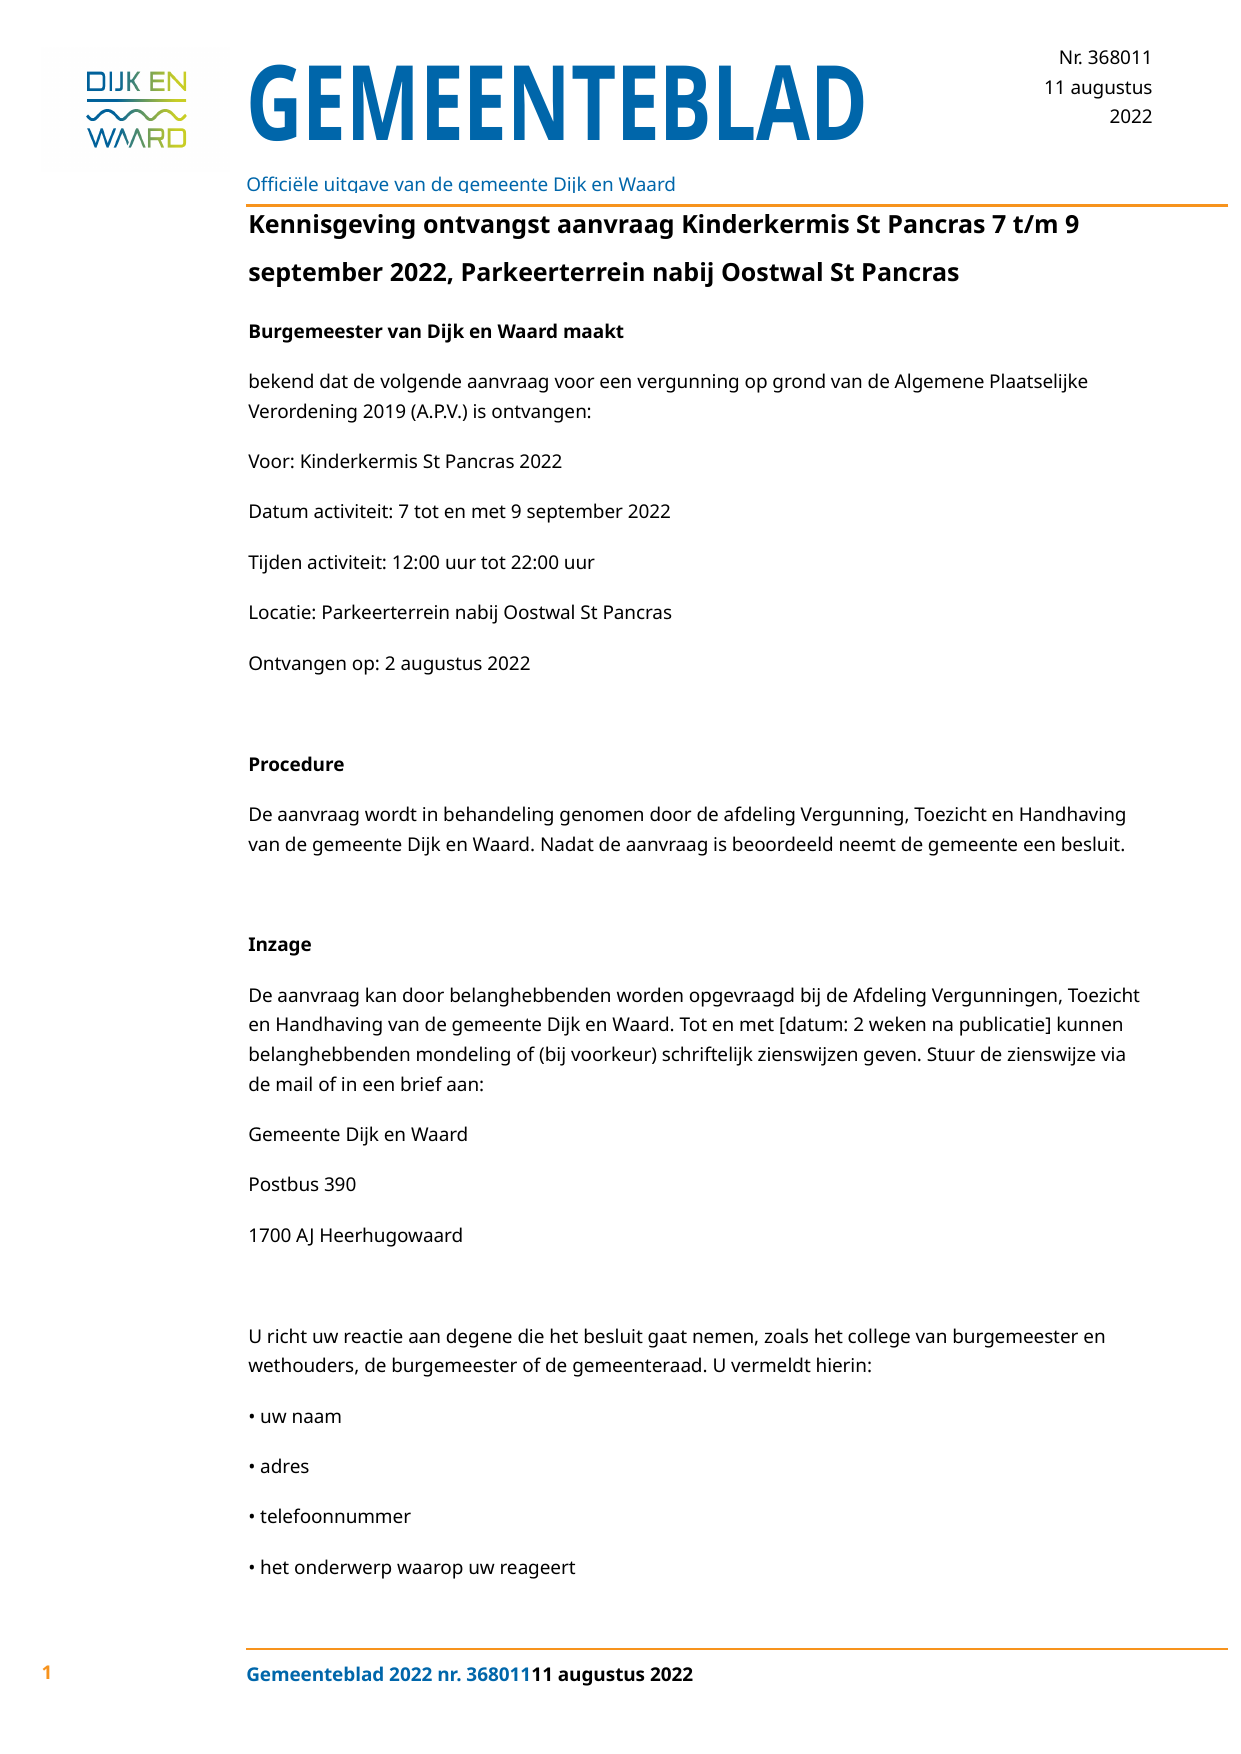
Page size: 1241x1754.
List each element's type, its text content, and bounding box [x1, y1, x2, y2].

text Ontvangen op: 2 augustus 2022 [248, 650, 1152, 676]
text • adres [248, 1453, 1152, 1479]
text De aanvraag kan door belanghebbenden worden opgevraagd bij de Afdeling Vergunningen, Toezicht en Handhaving van de gemeente Dijk en Waard. Tot en met [datum: 2 weken na publicatie] kunnen belanghebbenden mondeling of (bij voorkeur) schriftelijk zienswijzen geven. Stuur de zienswijze via de mail of in een brief aan: [248, 982, 1152, 1097]
text Procedure [248, 751, 1152, 777]
text bekend dat de volgende aanvraag voor een vergunning op grond van de Algemene Plaatselijke Verordening 2019 (A.P.V.) is ontvangen: [248, 368, 1152, 424]
text Inzage [248, 932, 1152, 957]
text • uw naam [248, 1403, 1152, 1429]
text Burgemeester van Dijk en Waard maakt [248, 318, 1152, 344]
text Locatie: Parkeerterrein nabij Oostwal St Pancras [248, 599, 1152, 625]
text U richt uw reactie aan degene die het besluit gaat nemen, zoals het college van burgemeester en wethouders, de burgemeester of de gemeenteraad. U vermeldt hierin: [248, 1323, 1152, 1378]
text Tijden activiteit: 12:00 uur tot 22:00 uur [248, 549, 1152, 575]
text Voor: Kinderkermis St Pancras 2022 [248, 448, 1152, 474]
text Kennisgeving ontvangst aanvraag Kinderkermis St Pancras 7 t/m 9 september 2022, Parkeerterrein nabij Oostwal St Pancras [248, 207, 1152, 288]
text Gemeente Dijk en Waard [248, 1121, 1152, 1147]
text Datum activiteit: 7 tot en met 9 september 2022 [248, 499, 1152, 524]
text De aanvraag wordt in behandeling genomen door de afdeling Vergunning, Toezicht en Handhaving van de gemeente Dijk en Waard. Nadat de aanvraag is beoordeeld neemt de gemeente een besluit. [248, 801, 1152, 857]
text • telefoonnummer [248, 1504, 1152, 1529]
picture [41, 47, 231, 172]
text • het onderwerp waarop uw reageert [248, 1554, 1152, 1580]
text 1700 AJ Heerhugowaard [248, 1222, 1152, 1248]
text Postbus 390 [248, 1172, 1152, 1197]
